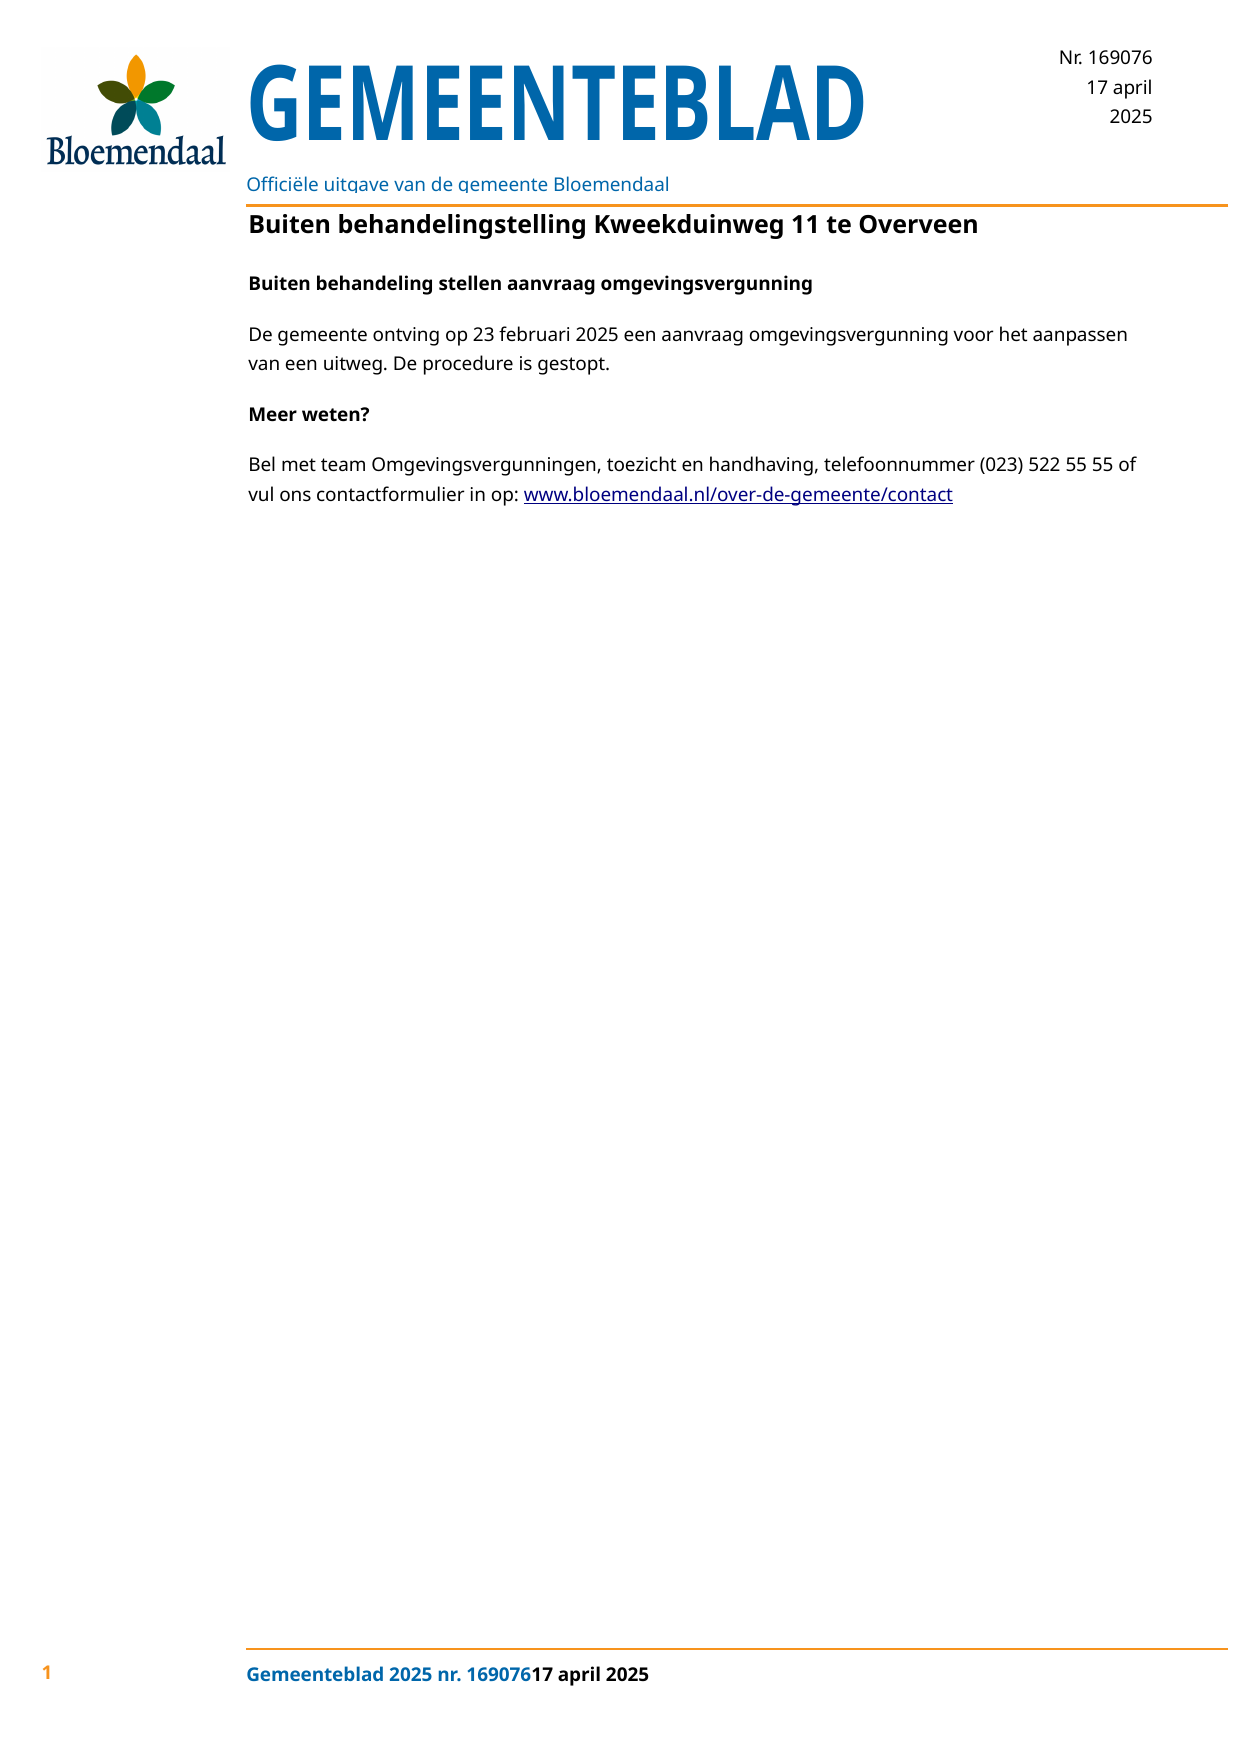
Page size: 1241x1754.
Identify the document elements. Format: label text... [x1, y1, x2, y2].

text Bel met team Omgevingsvergunningen, toezicht en handhaving, telefoonnummer (023) 522 55 55 of vul ons contactformulier in op: www.bloemendaal.nl/over-de-gemeente/contact [248, 451, 1152, 506]
text De gemeente ontving op 23 februari 2025 een aanvraag omgevingsvergunning voor het aanpassen van een uitweg. De procedure is gestopt. [248, 321, 1152, 376]
picture [41, 47, 231, 172]
text Buiten behandelingstelling Kweekduinweg 11 te Overveen [248, 207, 1152, 241]
text Meer weten? [248, 401, 1152, 426]
text Buiten behandeling stellen aanvraag omgevingsvergunning [248, 270, 1152, 296]
